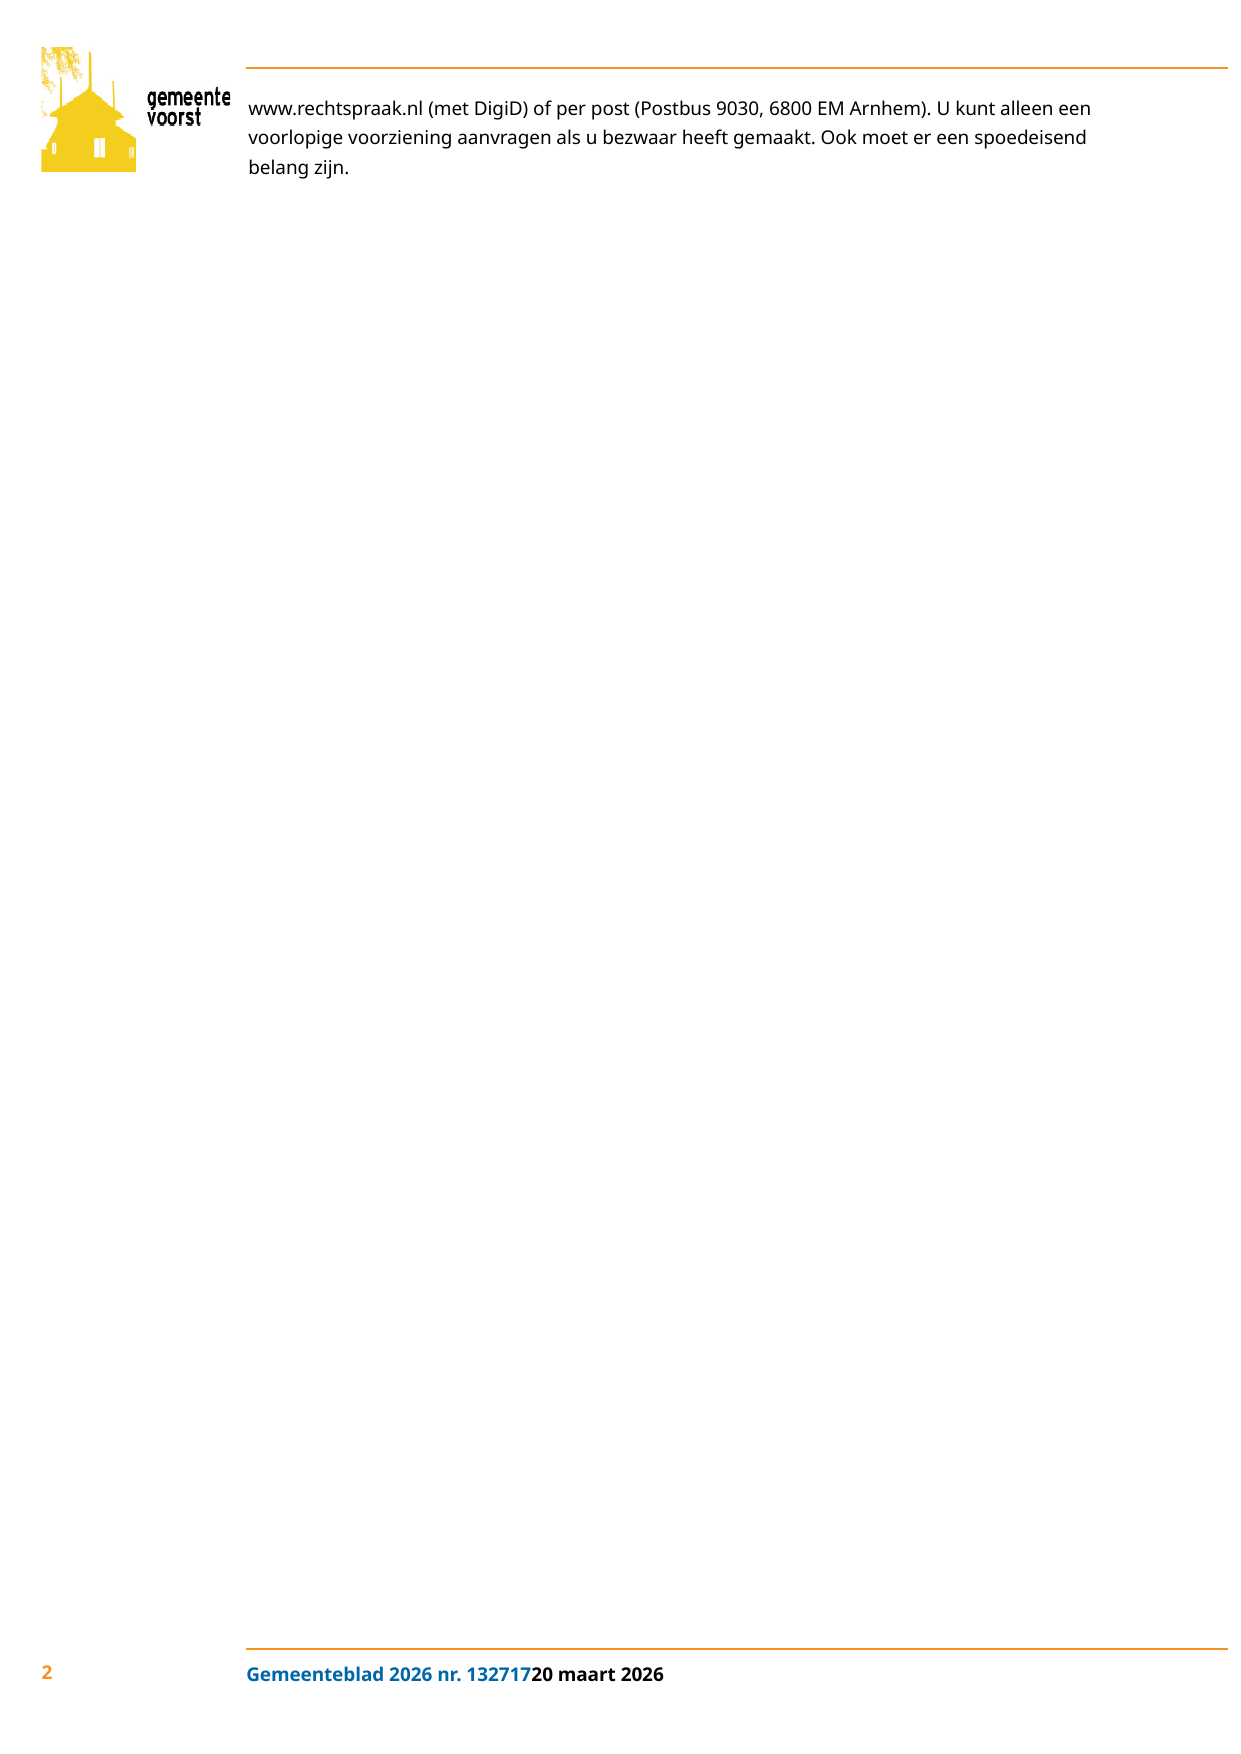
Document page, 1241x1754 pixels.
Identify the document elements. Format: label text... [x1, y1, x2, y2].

text www.rechtspraak.nl (met DigiD) of per post (Postbus 9030, 6800 EM Arnhem). U kunt alleen een voorlopige voorziening aanvragen als u bezwaar heeft gemaakt. Ook moet er een spoedeisend belang zijn. [248, 95, 1152, 180]
picture [41, 47, 231, 172]
